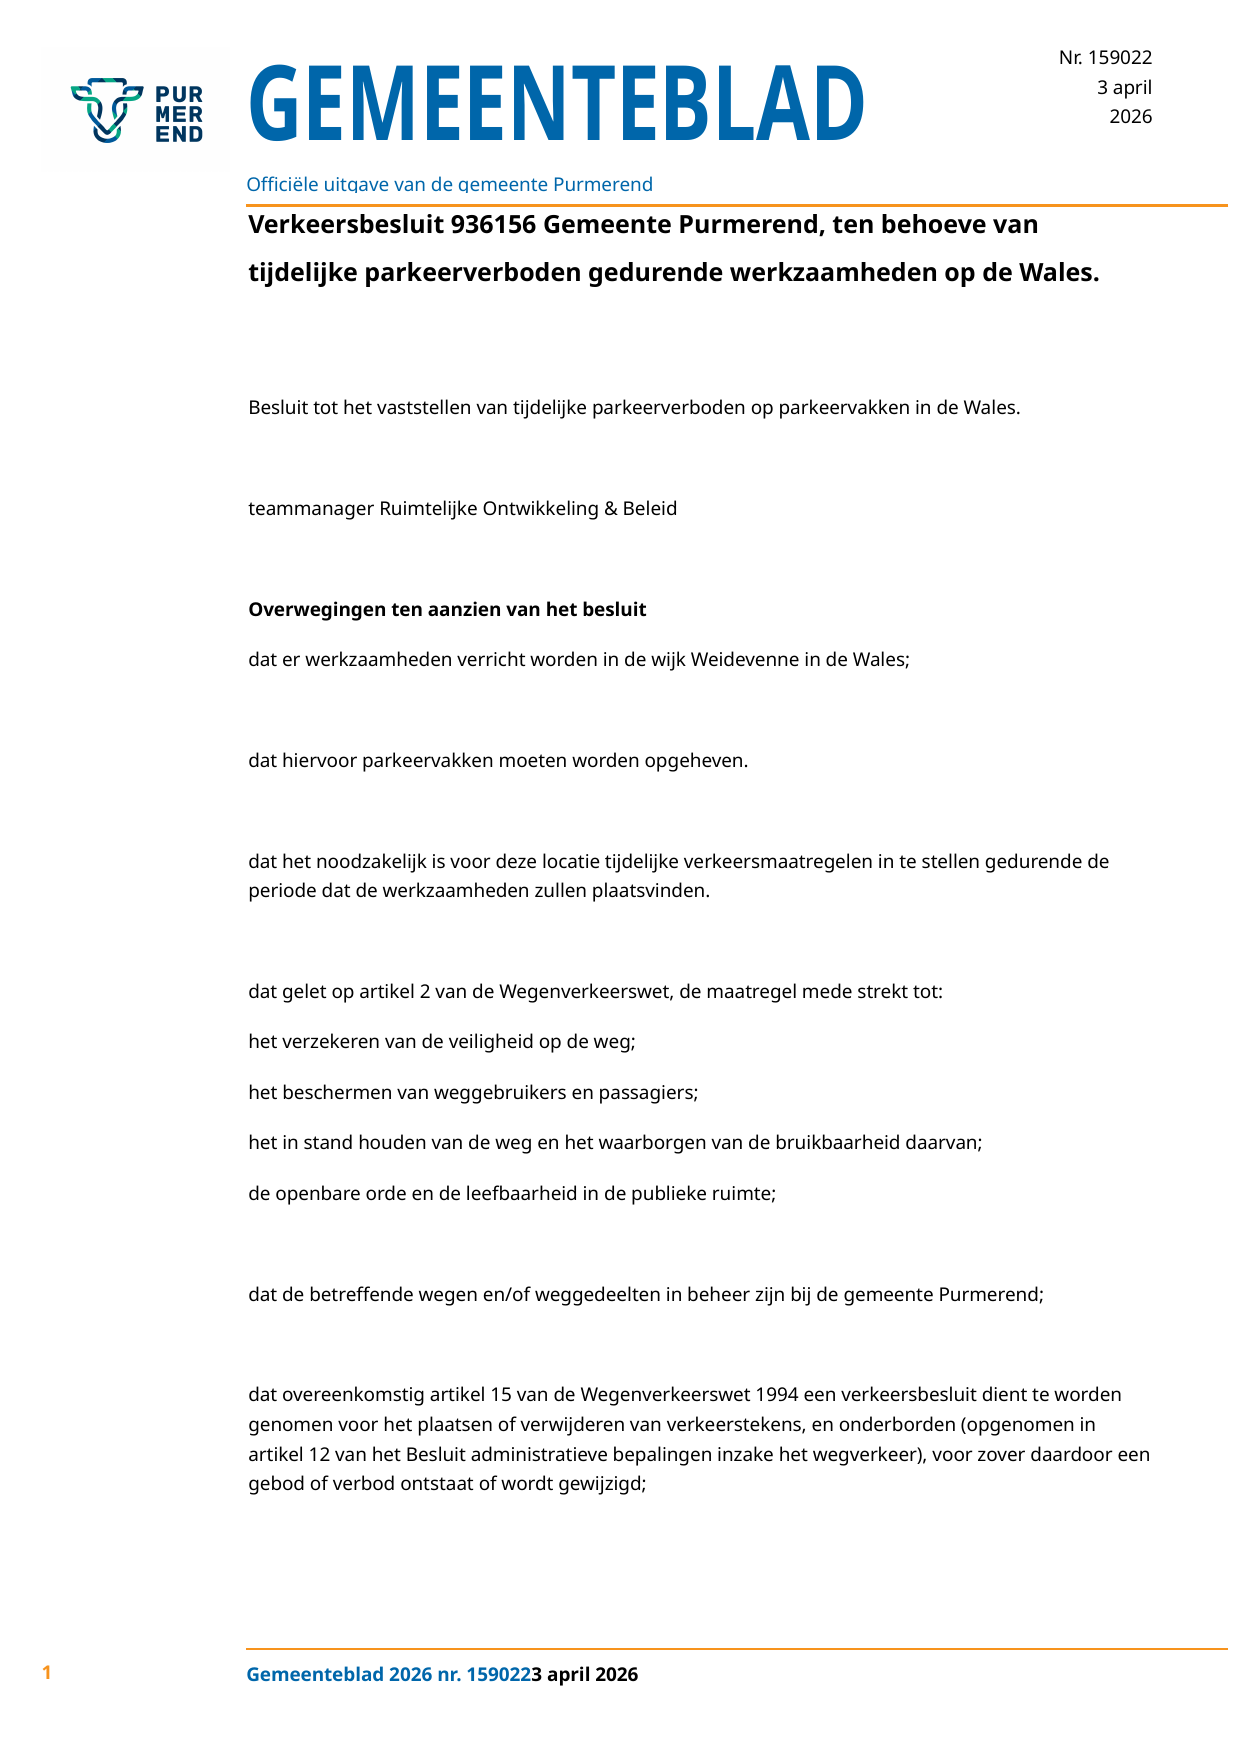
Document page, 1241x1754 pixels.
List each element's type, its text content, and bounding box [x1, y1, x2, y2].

text dat het noodzakelijk is voor deze locatie tijdelijke verkeersmaatregelen in te stellen gedurende de periode dat de werkzaamheden zullen plaatsvinden. [248, 848, 1152, 903]
text teammanager Ruimtelijke Ontwikkeling & Beleid [248, 495, 1152, 521]
picture [41, 47, 231, 172]
text het beschermen van weggebruikers en passagiers; [248, 1079, 1152, 1105]
text de openbare orde en de leefbaarheid in de publieke ruimte; [248, 1180, 1152, 1206]
text dat hiervoor parkeervakken moeten worden opgeheven. [248, 747, 1152, 773]
text het in stand houden van de weg en het waarborgen van de bruikbaarheid daarvan; [248, 1129, 1152, 1155]
text Verkeersbesluit 936156 Gemeente Purmerend, ten behoeve van tijdelijke parkeerverboden gedurende werkzaamheden op de Wales. [248, 207, 1152, 288]
text dat overeenkomstig artikel 15 van de Wegenverkeerswet 1994 een verkeersbesluit dient te worden genomen voor het plaatsen of verwijderen van verkeerstekens, en onderborden (opgenomen in artikel 12 van het Besluit administratieve bepalingen inzake het wegverkeer), voor zover daardoor een gebod of verbod ontstaat of wordt gewijzigd; [248, 1382, 1152, 1496]
text Besluit tot het vaststellen van tijdelijke parkeerverboden op parkeervakken in de Wales. [248, 394, 1152, 420]
text Overwegingen ten aanzien van het besluit [248, 596, 1152, 621]
text dat er werkzaamheden verricht worden in de wijk Weidevenne in de Wales; [248, 646, 1152, 672]
text dat gelet op artikel 2 van de Wegenverkeerswet, de maatregel mede strekt tot: [248, 978, 1152, 1004]
text het verzekeren van de veiligheid op de weg; [248, 1029, 1152, 1054]
text dat de betreffende wegen en/of weggedeelten in beheer zijn bij de gemeente Purmerend; [248, 1281, 1152, 1306]
